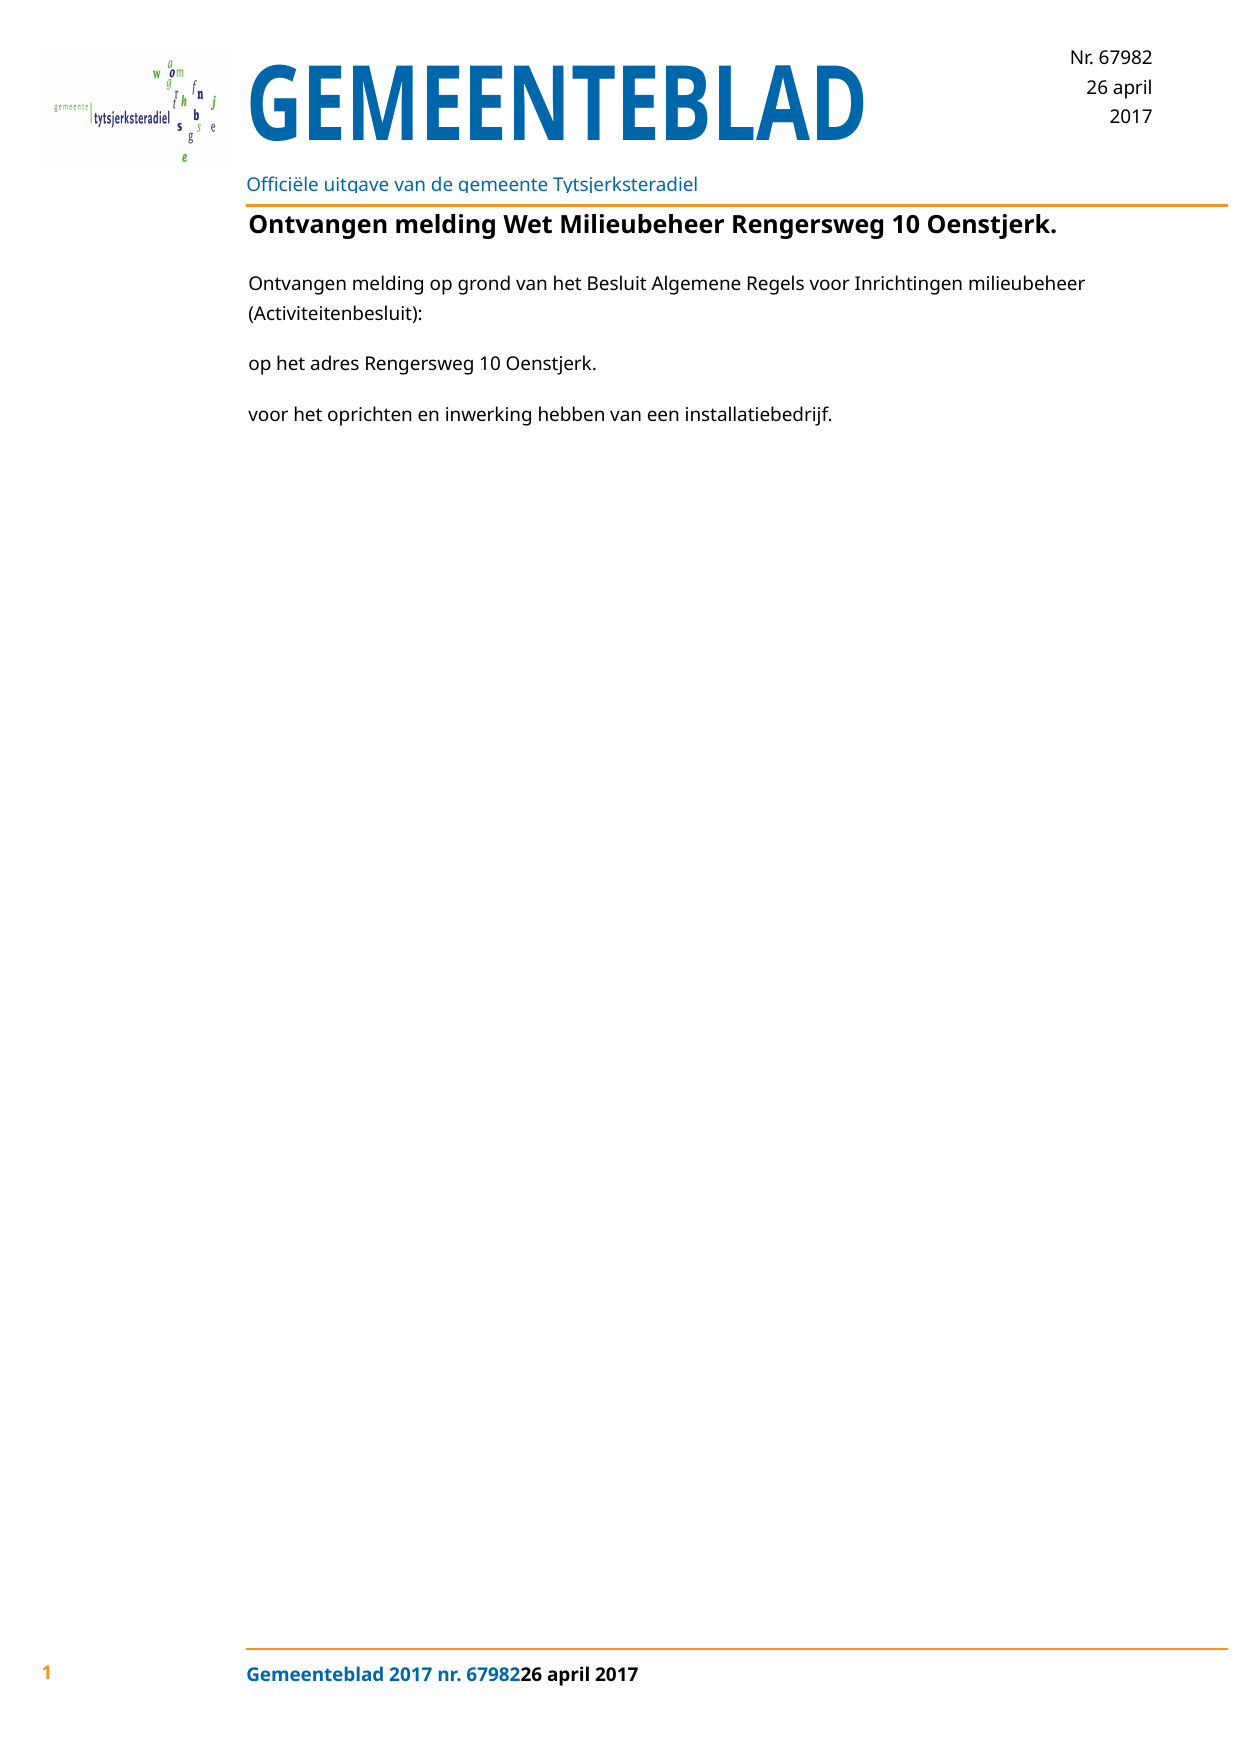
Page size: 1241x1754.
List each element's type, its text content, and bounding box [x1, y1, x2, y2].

text Ontvangen melding Wet Milieubeheer Rengersweg 10 Oenstjerk. [248, 207, 1152, 241]
text op het adres Rengersweg 10 Oenstjerk. [248, 350, 1152, 376]
text Ontvangen melding op grond van het Besluit Algemene Regels voor Inrichtingen milieubeheer (Activiteitenbesluit): [248, 270, 1152, 326]
text voor het oprichten en inwerking hebben van een installatiebedrijf. [248, 401, 1152, 426]
picture [41, 47, 231, 172]
